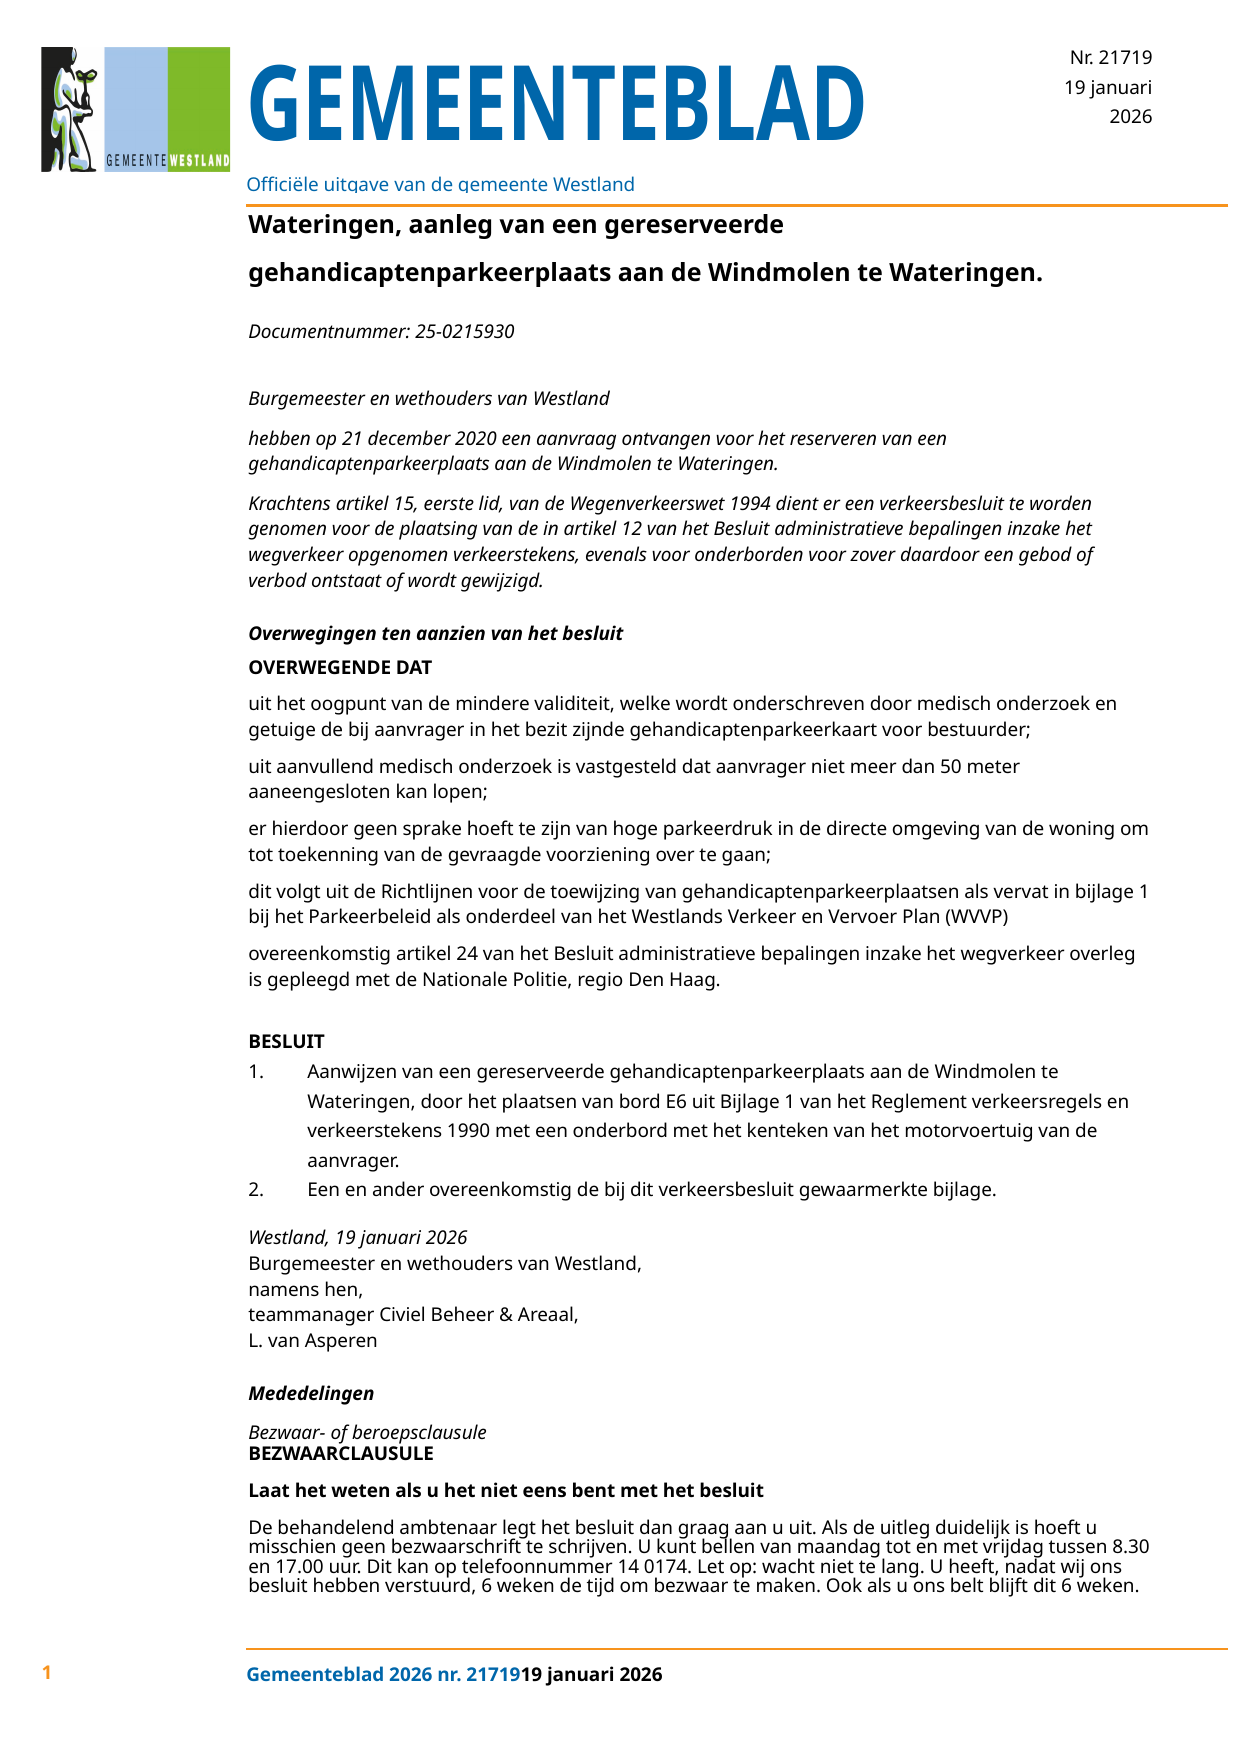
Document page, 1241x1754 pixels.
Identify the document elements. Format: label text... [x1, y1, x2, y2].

text teammanager Civiel Beheer & Areaal, [248, 1302, 1152, 1327]
text uit het oogpunt van de mindere validiteit, welke wordt onderschreven door medisch onderzoek en getuige de bij aanvrager in het bezit zijnde gehandicaptenparkeerkaart voor bestuurder; [248, 691, 1152, 742]
text dit volgt uit de Richtlijnen voor de toewijzing van gehandicaptenparkeerplaatsen als vervat in bijlage 1 bij het Parkeerbeleid als onderdeel van het Westlands Verkeer en Vervoer Plan (WVVP) [248, 878, 1152, 929]
text Documentnummer: 25-0215930 [248, 318, 1152, 344]
text Bezwaar- of beroepsclausule [248, 1419, 1152, 1445]
text BESLUIT [248, 1029, 1152, 1054]
text Wateringen, aanleg van een gereserveerde gehandicaptenparkeerplaats aan de Windmolen te Wateringen. [248, 207, 1152, 288]
text Burgemeester en wethouders van Westland, [248, 1250, 1152, 1276]
text Overwegingen ten aanzien van het besluit [248, 620, 1152, 646]
text Westland, 19 januari 2026 [248, 1224, 1152, 1250]
list Aanwijzen van een gereserveerde gehandicaptenparkeerplaats aan de Windmolen te Wateringen, door het plaatsen van bord E6 uit Bijlage 1 van het Reglement verkeersregels en verkeerstekens 1990 met een onderbord met het kenteken van het motorvoertuig van de aanvrager. [248, 1058, 1152, 1173]
text overeenkomstig artikel 24 van het Besluit administratieve bepalingen inzake het wegverkeer overleg is gepleegd met de Nationale Politie, regio Den Haag. [248, 940, 1152, 992]
text L. van Asperen [248, 1327, 1152, 1353]
text Burgemeester en wethouders van Westland [248, 386, 1152, 411]
text BEZWAARCLAUSULE [248, 1445, 1152, 1464]
list Een en ander overeenkomstig de bij dit verkeersbesluit gewaarmerkte bijlage. [248, 1177, 1152, 1202]
text hebben op 21 december 2020 een aanvraag ontvangen voor het reserveren van een gehandicaptenparkeerplaats aan de Windmolen te Wateringen. [248, 425, 1152, 476]
text Laat het weten als u het niet eens bent met het besluit [248, 1482, 1152, 1501]
text Mededelingen [248, 1380, 1152, 1406]
text Krachtens artikel 15, eerste lid, van de Wegenverkeerswet 1994 dient er een verkeersbesluit te worden genomen voor de plaatsing van de in artikel 12 van het Besluit administratieve bepalingen inzake het wegverkeer opgenomen verkeerstekens, evenals voor onderborden voor zover daardoor een gebod of verbod ontstaat of wordt gewijzigd. [248, 490, 1152, 593]
text OVERWEGENDE DAT [248, 654, 1152, 680]
picture [41, 47, 231, 172]
text namens hen, [248, 1276, 1152, 1302]
text uit aanvullend medisch onderzoek is vastgesteld dat aanvrager niet meer dan 50 meter aaneengesloten kan lopen; [248, 753, 1152, 804]
text er hierdoor geen sprake hoeft te zijn van hoge parkeerdruk in de directe omgeving van de woning om tot toekenning van de gevraagde voorziening over te gaan; [248, 815, 1152, 867]
text De behandelend ambtenaar legt het besluit dan graag aan u uit. Als de uitleg duidelijk is hoeft u misschien geen bezwaarschrift te schrijven. U kunt bellen van maandag tot en met vrijdag tussen 8.30 en 17.00 uur. Dit kan op telefoonnummer 14 0174. Let op: wacht niet te lang. U heeft, nadat wij ons besluit hebben verstuurd, 6 weken de tijd om bezwaar te maken. Ook als u ons belt blijft dit 6 weken. [248, 1519, 1152, 1596]
